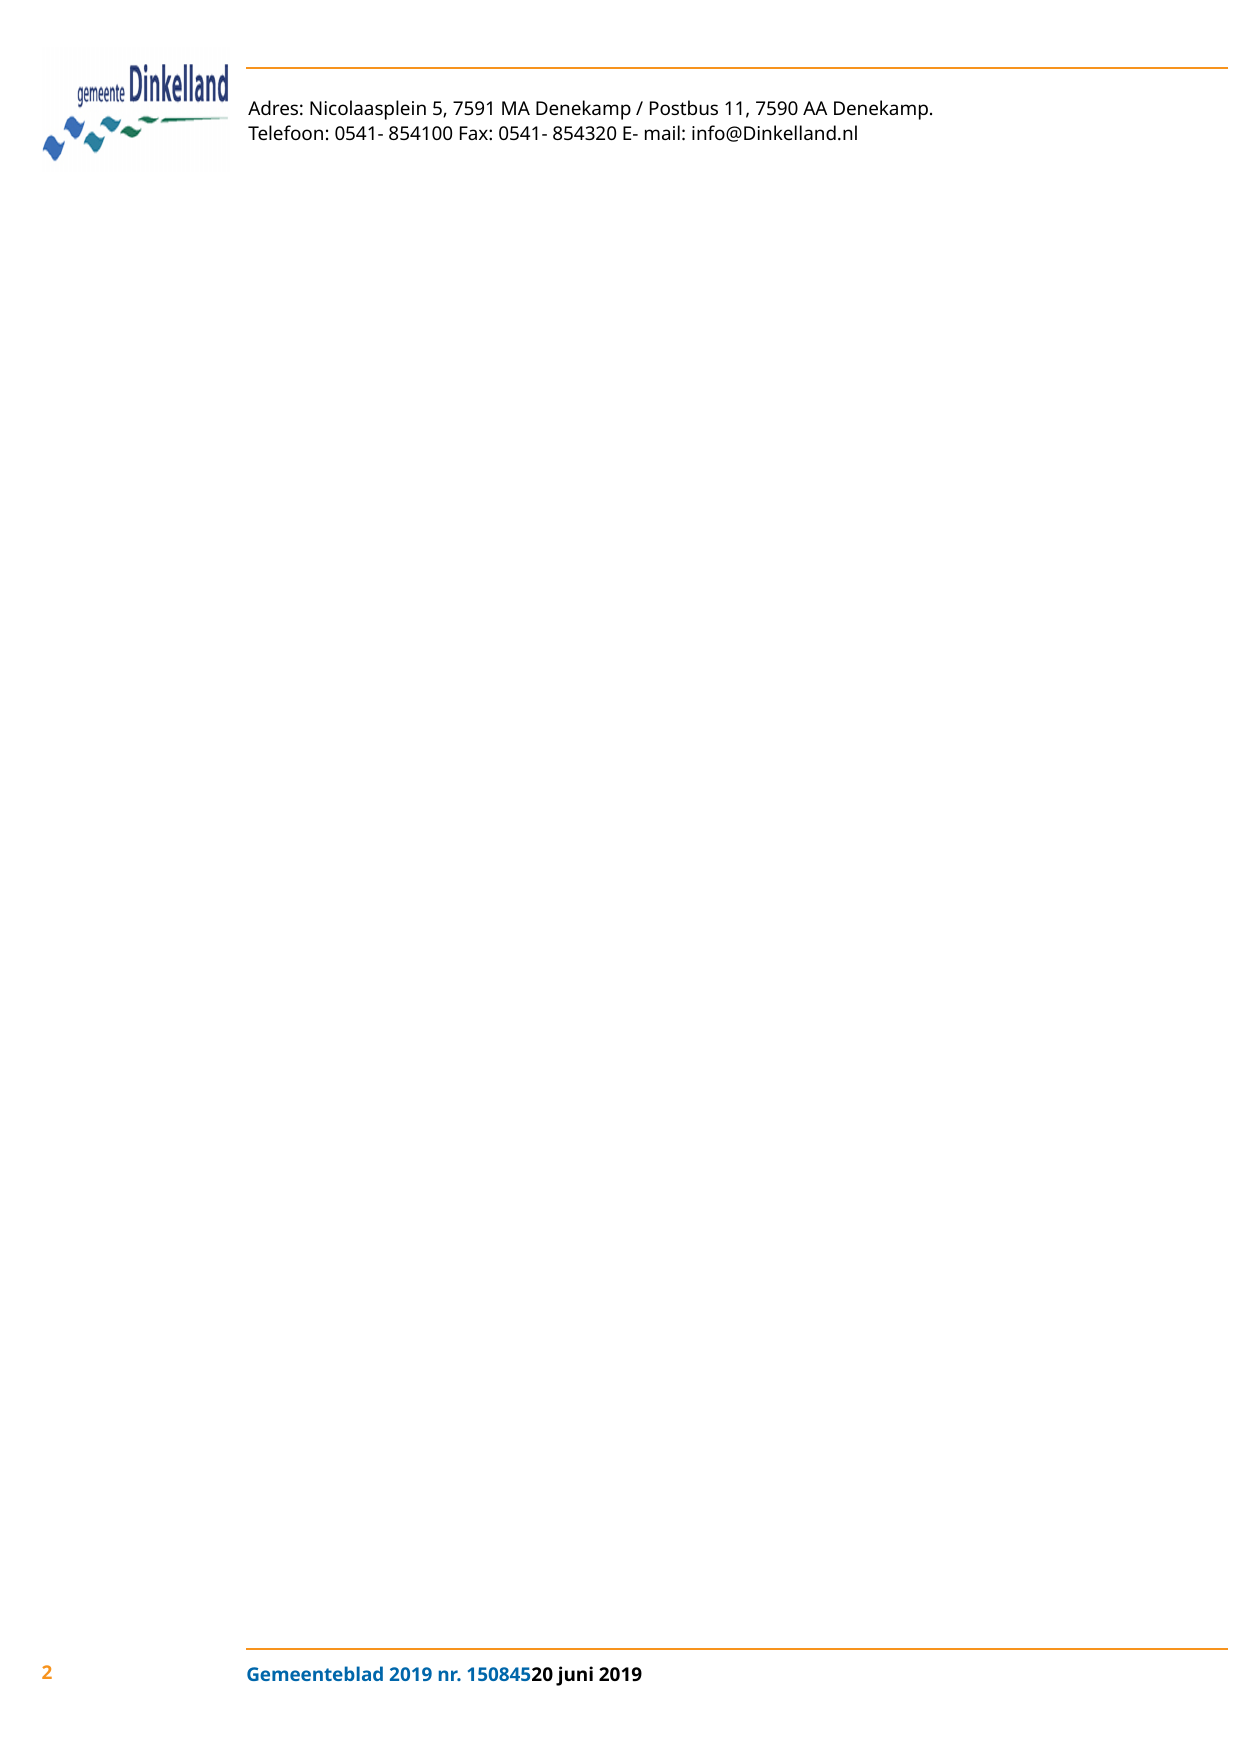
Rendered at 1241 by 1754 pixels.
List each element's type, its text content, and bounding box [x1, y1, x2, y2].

text Adres: Nicolaasplein 5, 7591 MA Denekamp / Postbus 11, 7590 AA Denekamp. [248, 95, 1152, 121]
picture [41, 47, 231, 172]
text Telefoon: 0541- 854100 Fax: 0541- 854320 E- mail: info@Dinkelland.nl [248, 121, 1152, 146]
